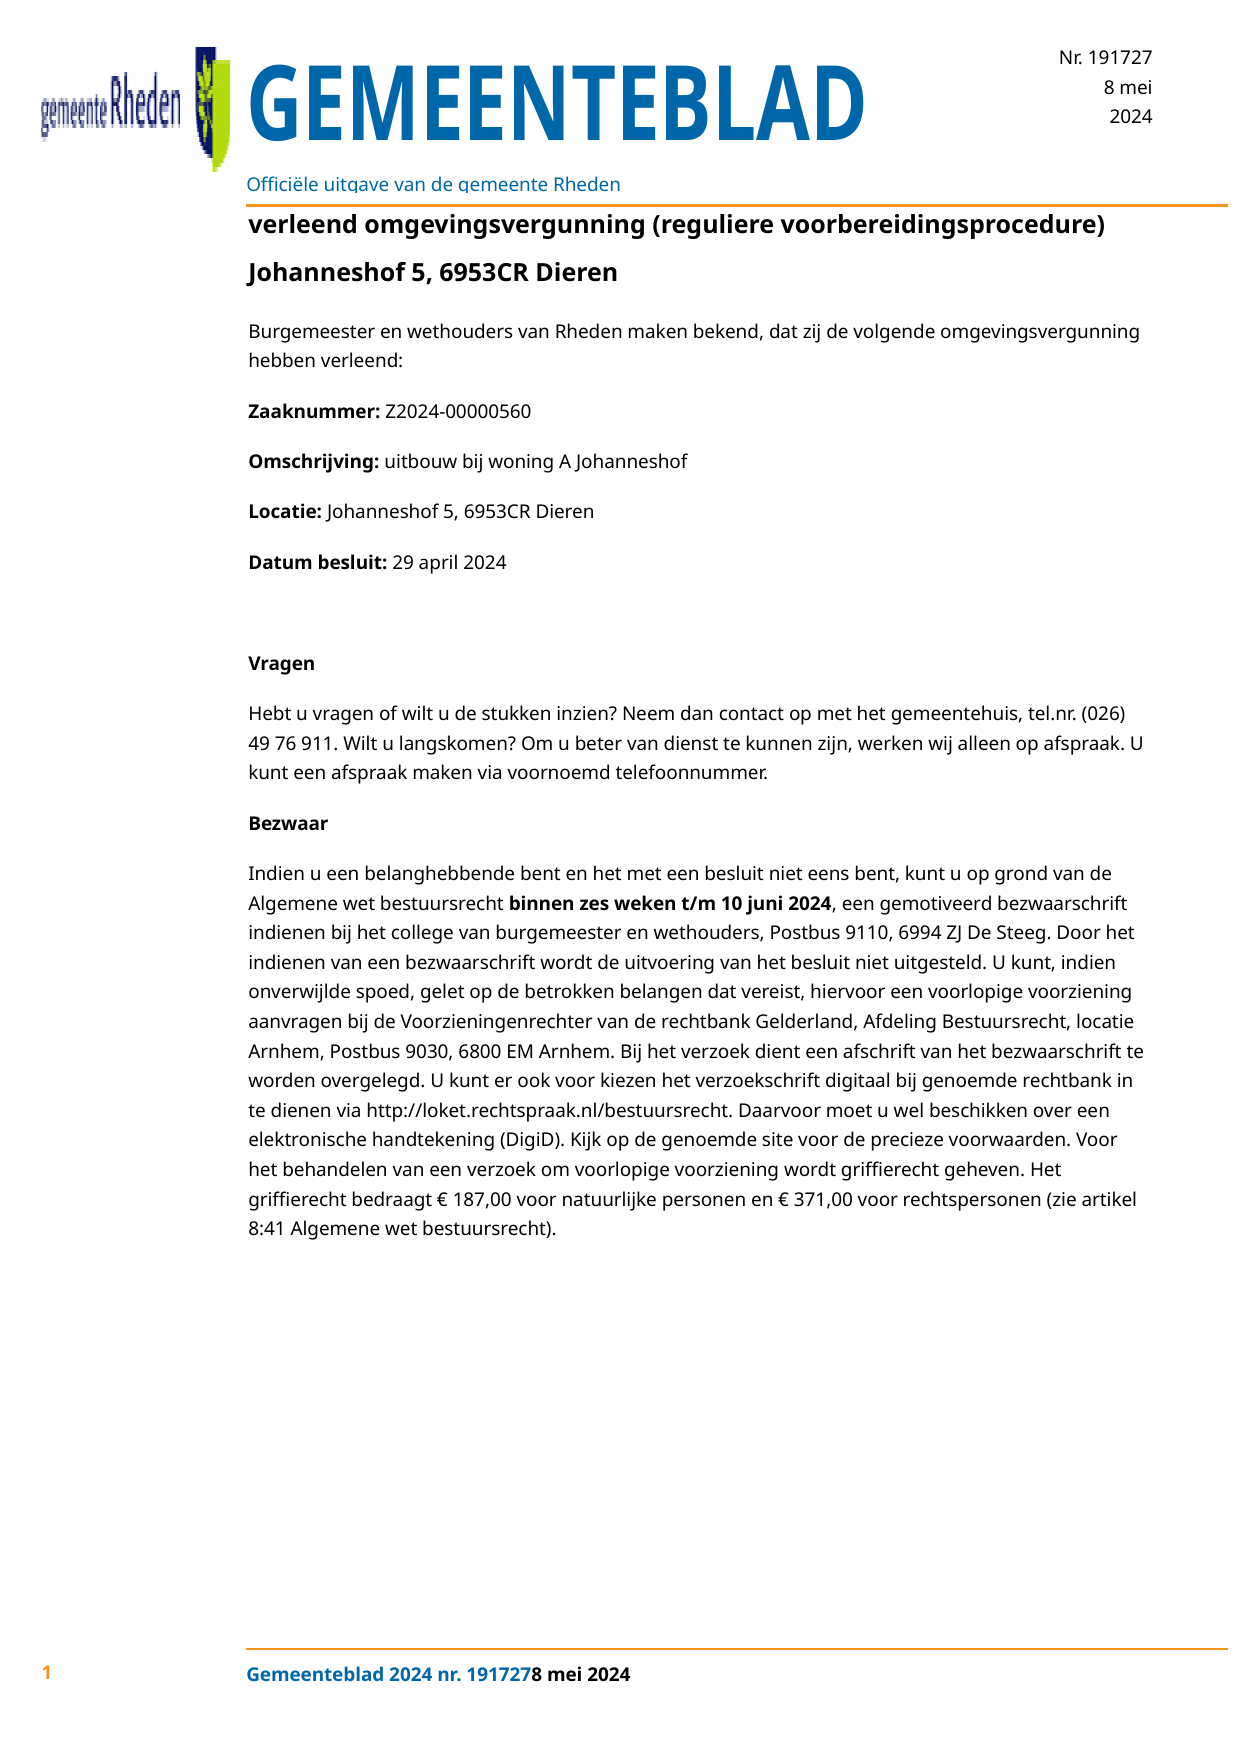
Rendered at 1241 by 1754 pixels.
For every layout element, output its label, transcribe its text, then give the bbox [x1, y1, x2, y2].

text Zaaknummer: Z2024-00000560 [248, 398, 1152, 424]
text Indien u een belanghebbende bent en het met een besluit niet eens bent, kunt u op grond van de Algemene wet bestuursrecht binnen zes weken t/m 10 juni 2024, een gemotiveerd bezwaarschrift indienen bij het college van burgemeester en wethouders, Postbus 9110, 6994 ZJ De Steeg. Door het indienen van een bezwaarschrift wordt de uitvoering van het besluit niet uitgesteld. U kunt, indien onverwijlde spoed, gelet op de betrokken belangen dat vereist, hiervoor een voorlopige voorziening aanvragen bij de Voorzieningenrechter van de rechtbank Gelderland, Afdeling Bestuursrecht, locatie Arnhem, Postbus 9030, 6800 EM Arnhem. Bij het verzoek dient een afschrift van het bezwaarschrift te worden overgelegd. U kunt er ook voor kiezen het verzoekschrift digitaal bij genoemde rechtbank in te dienen via http://loket.rechtspraak.nl/bestuursrecht. Daarvoor moet u wel beschikken over een elektronische handtekening (DigiD). Kijk op de genoemde site voor de precieze voorwaarden. Voor het behandelen van een verzoek om voorlopige voorziening wordt griffierecht geheven. Het griffierecht bedraagt € 187,00 voor natuurlijke personen en € 371,00 voor rechtspersonen (zie artikel 8:41 Algemene wet bestuursrecht). [248, 860, 1152, 1241]
text Datum besluit: 29 april 2024 [248, 549, 1152, 575]
text Hebt u vragen of wilt u de stukken inzien? Neem dan contact op met het gemeentehuis, tel.nr. (026) 49 76 911. Wilt u langskomen? Om u beter van dienst te kunnen zijn, werken wij alleen op afspraak. U kunt een afspraak maken via voornoemd telefoonnummer. [248, 700, 1152, 785]
picture [41, 47, 231, 172]
text Omschrijving: uitbouw bij woning A Johanneshof [248, 448, 1152, 474]
text Bezwaar [248, 810, 1152, 836]
text Locatie: Johanneshof 5, 6953CR Dieren [248, 499, 1152, 524]
text Burgemeester en wethouders van Rheden maken bekend, dat zij de volgende omgevingsvergunning hebben verleend: [248, 318, 1152, 373]
text Vragen [248, 650, 1152, 676]
text verleend omgevingsvergunning (reguliere voorbereidingsprocedure) Johanneshof 5, 6953CR Dieren [248, 207, 1152, 288]
